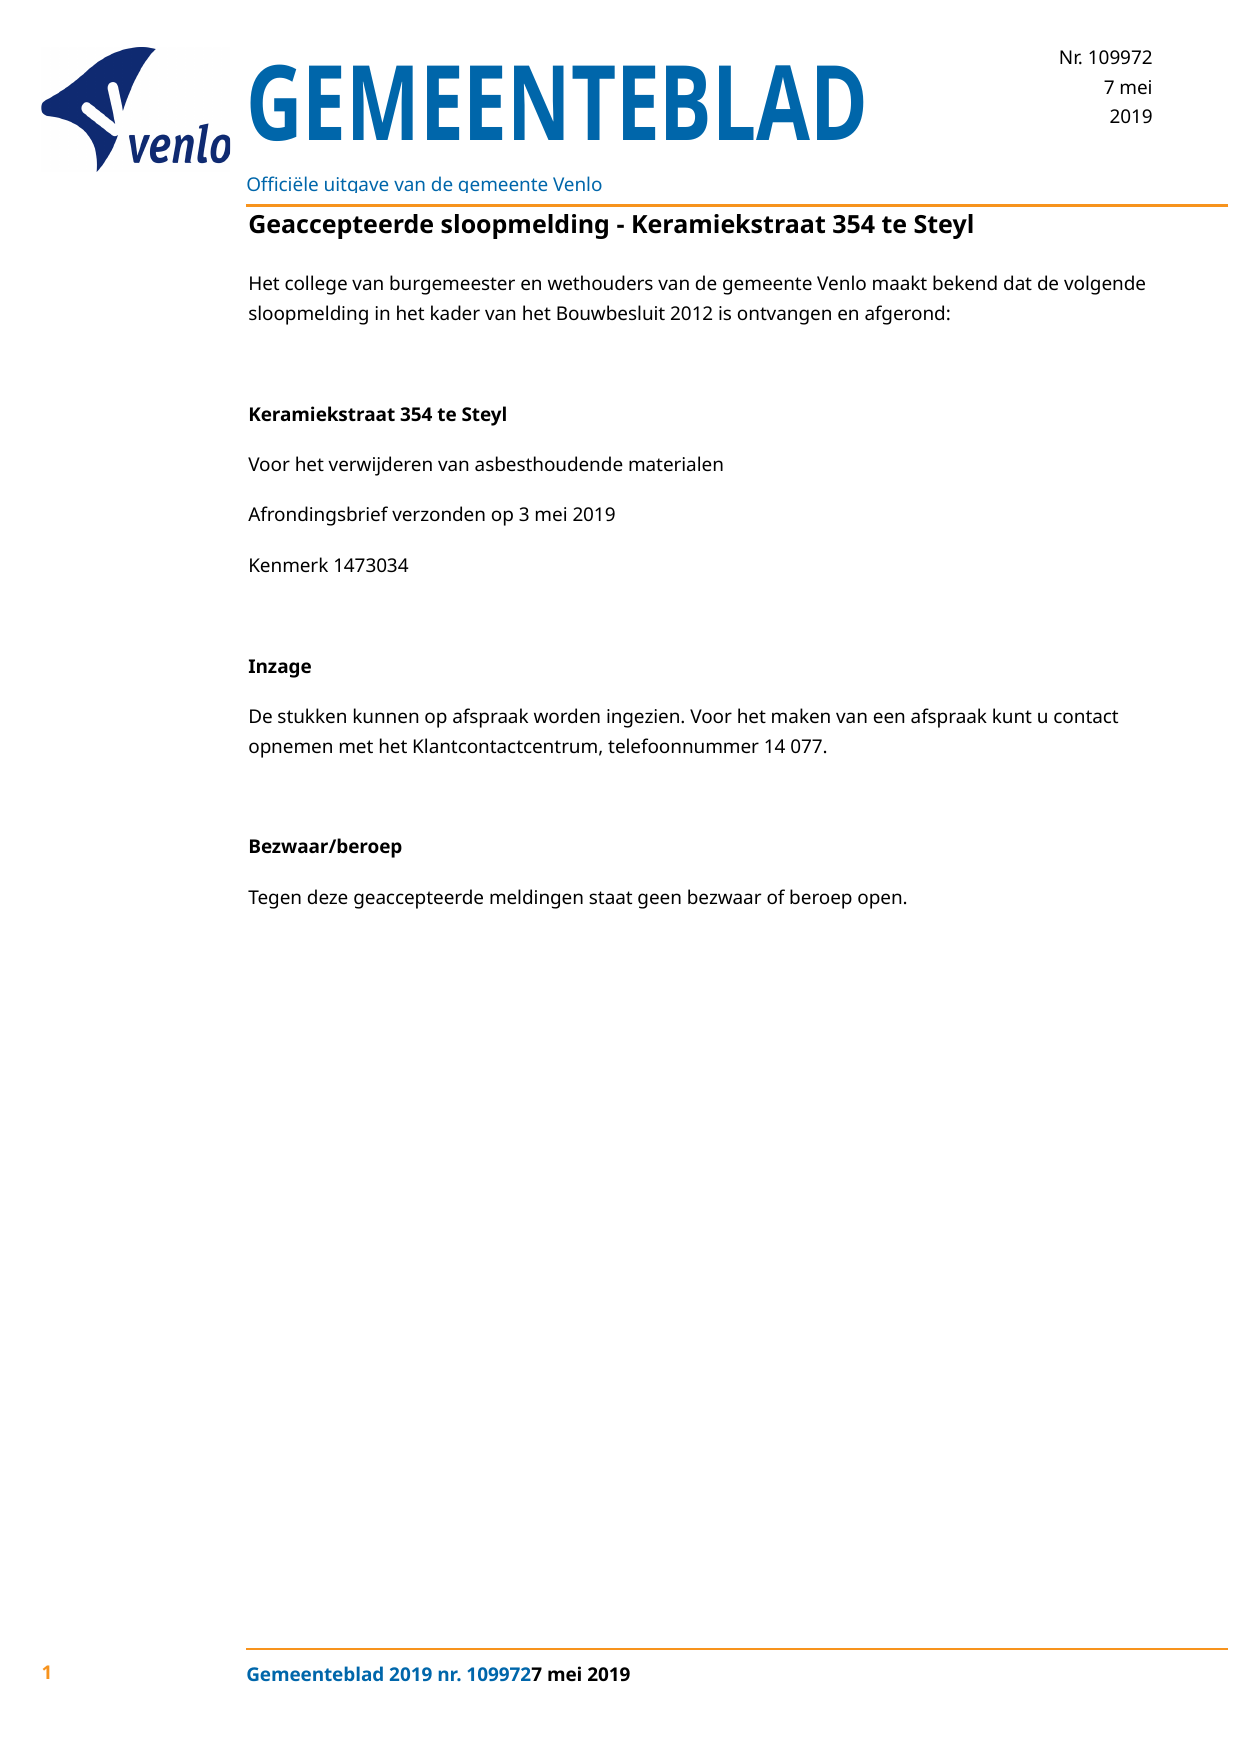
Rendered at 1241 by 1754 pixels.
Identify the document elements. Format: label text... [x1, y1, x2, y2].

text Geaccepteerde sloopmelding - Keramiekstraat 354 te Steyl [248, 207, 1152, 241]
text Voor het verwijderen van asbesthoudende materialen [248, 451, 1152, 477]
text Keramiekstraat 354 te Steyl [248, 401, 1152, 426]
text Bezwaar/beroep [248, 834, 1152, 859]
picture [41, 47, 231, 172]
text Tegen deze geaccepteerde meldingen staat geen bezwaar of beroep open. [248, 884, 1152, 910]
text Kenmerk 1473034 [248, 552, 1152, 578]
text De stukken kunnen op afspraak worden ingezien. Voor het maken van een afspraak kunt u contact opnemen met het Klantcontactcentrum, telefoonnummer 14 077. [248, 703, 1152, 758]
text Inzage [248, 653, 1152, 678]
text Het college van burgemeester en wethouders van de gemeente Venlo maakt bekend dat de volgende sloopmelding in het kader van het Bouwbesluit 2012 is ontvangen en afgerond: [248, 270, 1152, 326]
text Afrondingsbrief verzonden op 3 mei 2019 [248, 502, 1152, 527]
